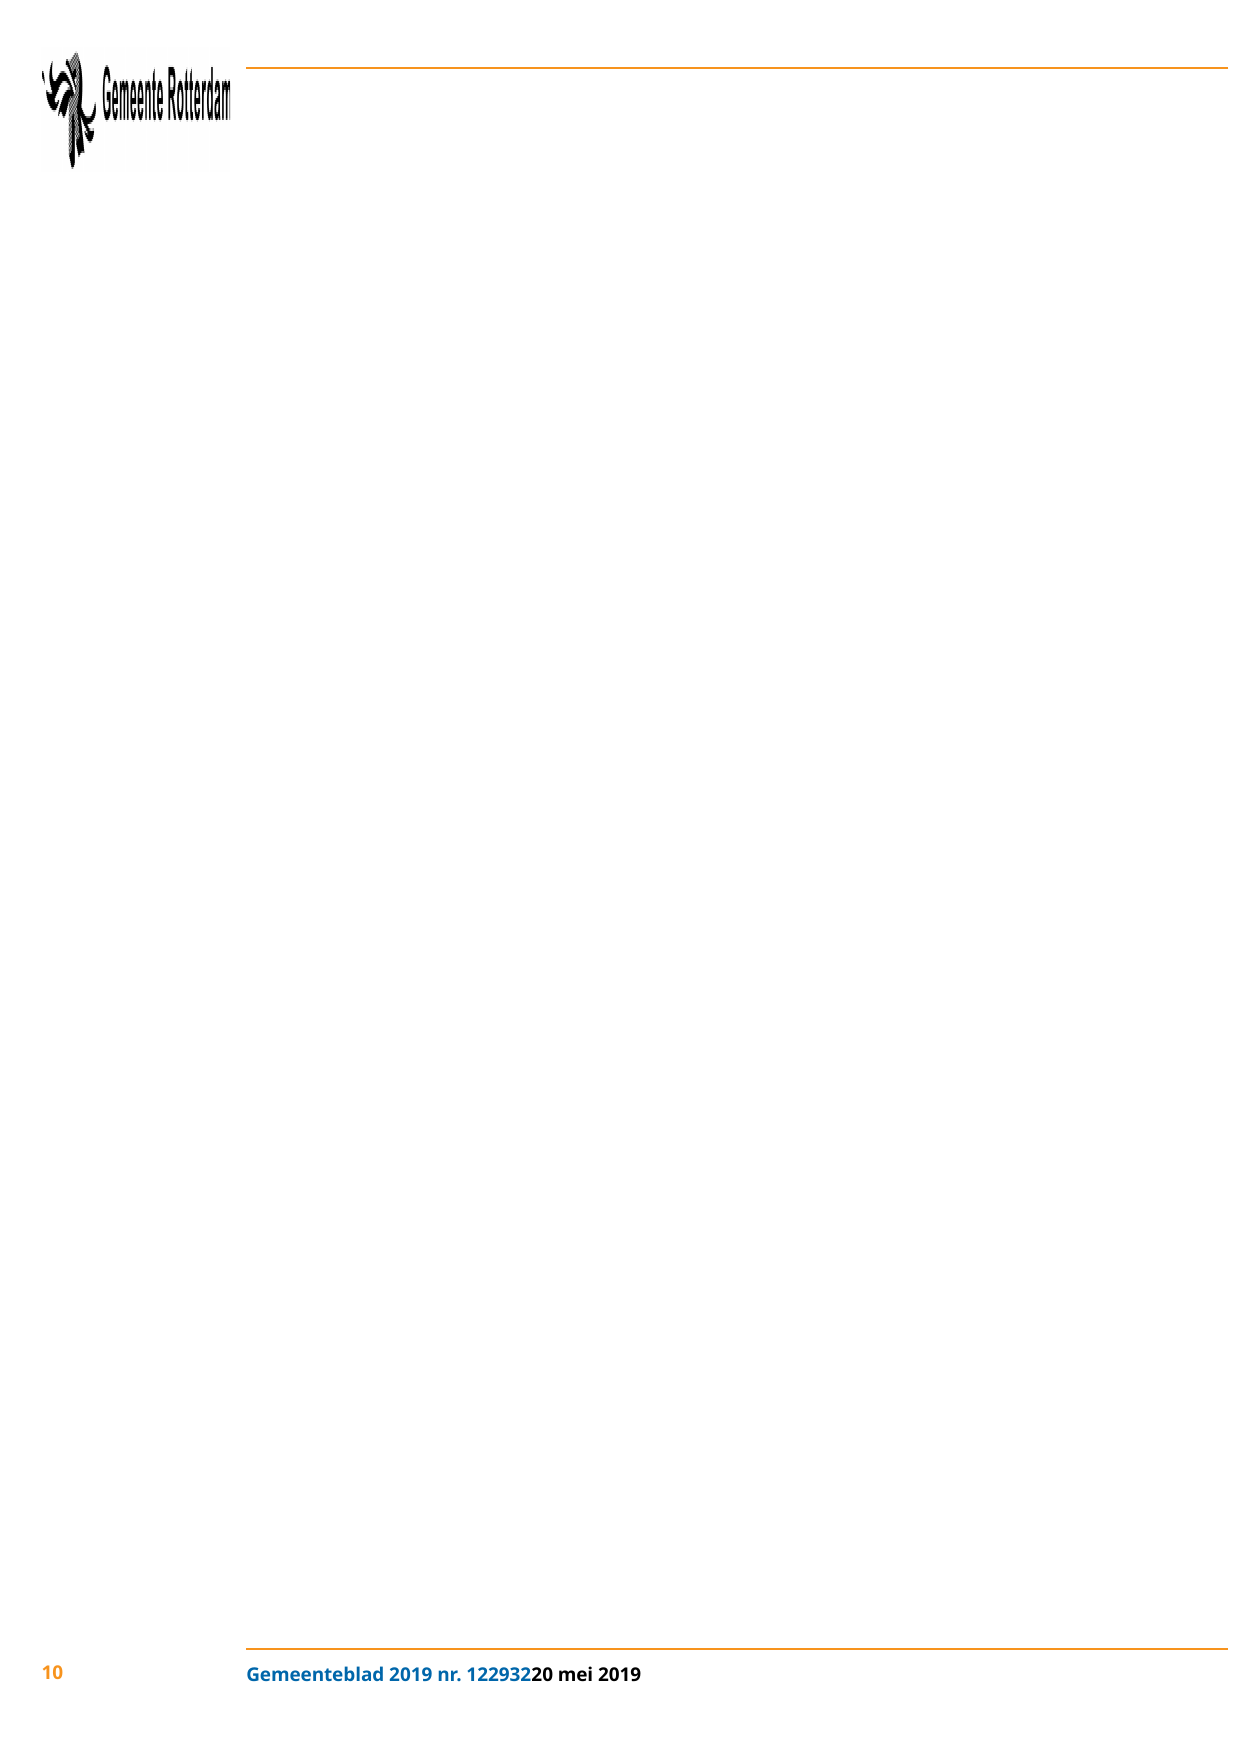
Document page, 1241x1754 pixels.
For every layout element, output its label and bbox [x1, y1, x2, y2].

picture [41, 47, 231, 172]
